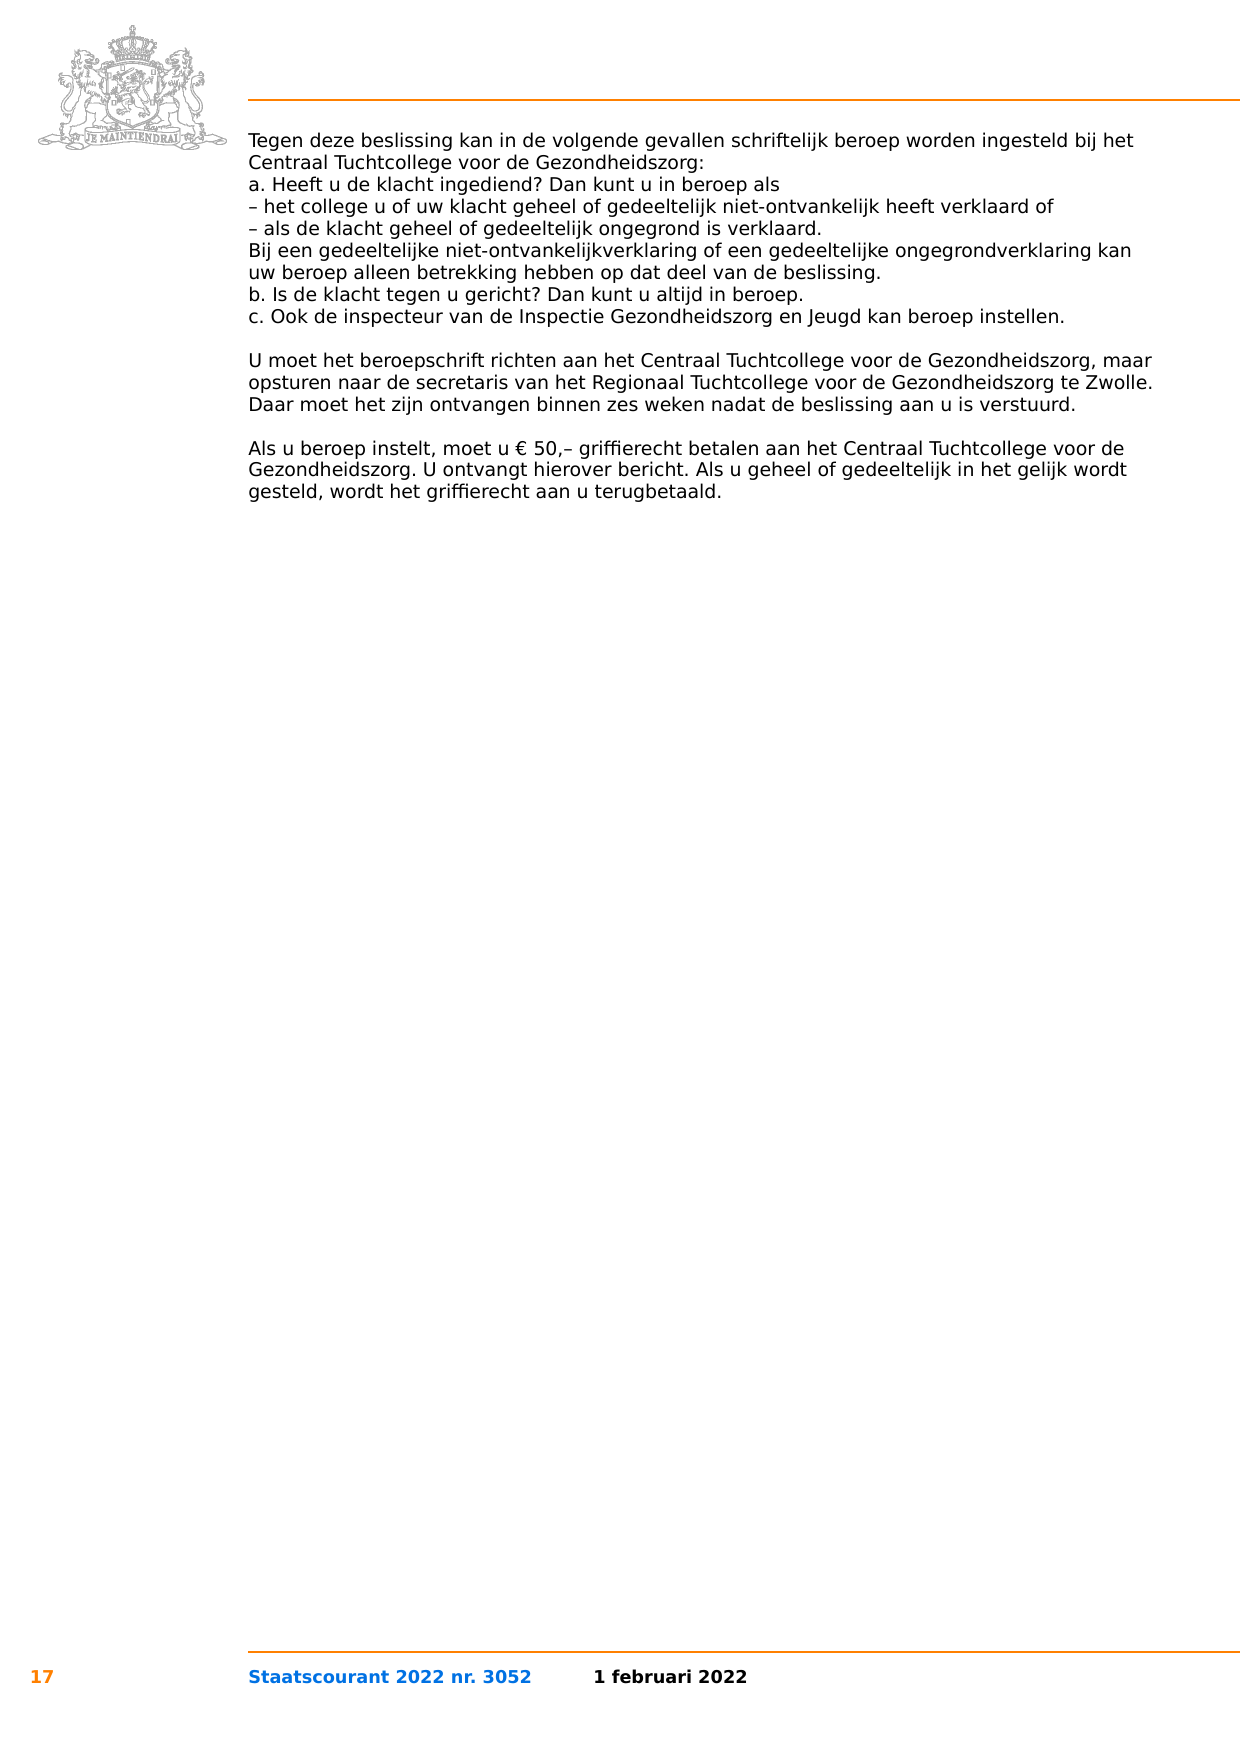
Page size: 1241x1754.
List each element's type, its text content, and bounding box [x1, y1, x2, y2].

picture [38, 25, 227, 150]
text Als u beroep instelt, moet u € 50,– griffierecht betalen aan het Centraal Tuchtcollege voor de Gezondheidszorg. U ontvangt hierover bericht. Als u geheel of gedeeltelijk in het gelijk wordt gesteld, wordt het griffierecht aan u terugbetaald. [248, 437, 1163, 503]
text a. Heeft u de klacht ingediend? Dan kunt u in beroep als [248, 174, 1163, 196]
text Bij een gedeeltelijke niet-ontvankelijkverklaring of een gedeeltelijke ongegrondverklaring kan uw beroep alleen betrekking hebben op dat deel van de beslissing. [248, 240, 1163, 284]
text b. Is de klacht tegen u gericht? Dan kunt u altijd in beroep. [248, 284, 1163, 306]
text Tegen deze beslissing kan in de volgende gevallen schriftelijk beroep worden ingesteld bij het Centraal Tuchtcollege voor de Gezondheidszorg: [248, 130, 1163, 174]
text U moet het beroepschrift richten aan het Centraal Tuchtcollege voor de Gezondheidszorg, maar opsturen naar de secretaris van het Regionaal Tuchtcollege voor de Gezondheidszorg te Zwolle. Daar moet het zijn ontvangen binnen zes weken nadat de beslissing aan u is verstuurd. [248, 349, 1163, 416]
text – het college u of uw klacht geheel of gedeeltelijk niet-ontvankelijk heeft verklaard of [248, 196, 1163, 218]
text – als de klacht geheel of gedeeltelijk ongegrond is verklaard. [248, 218, 1163, 240]
text c. Ook de inspecteur van de Inspectie Gezondheidszorg en Jeugd kan beroep instellen. [248, 306, 1163, 328]
